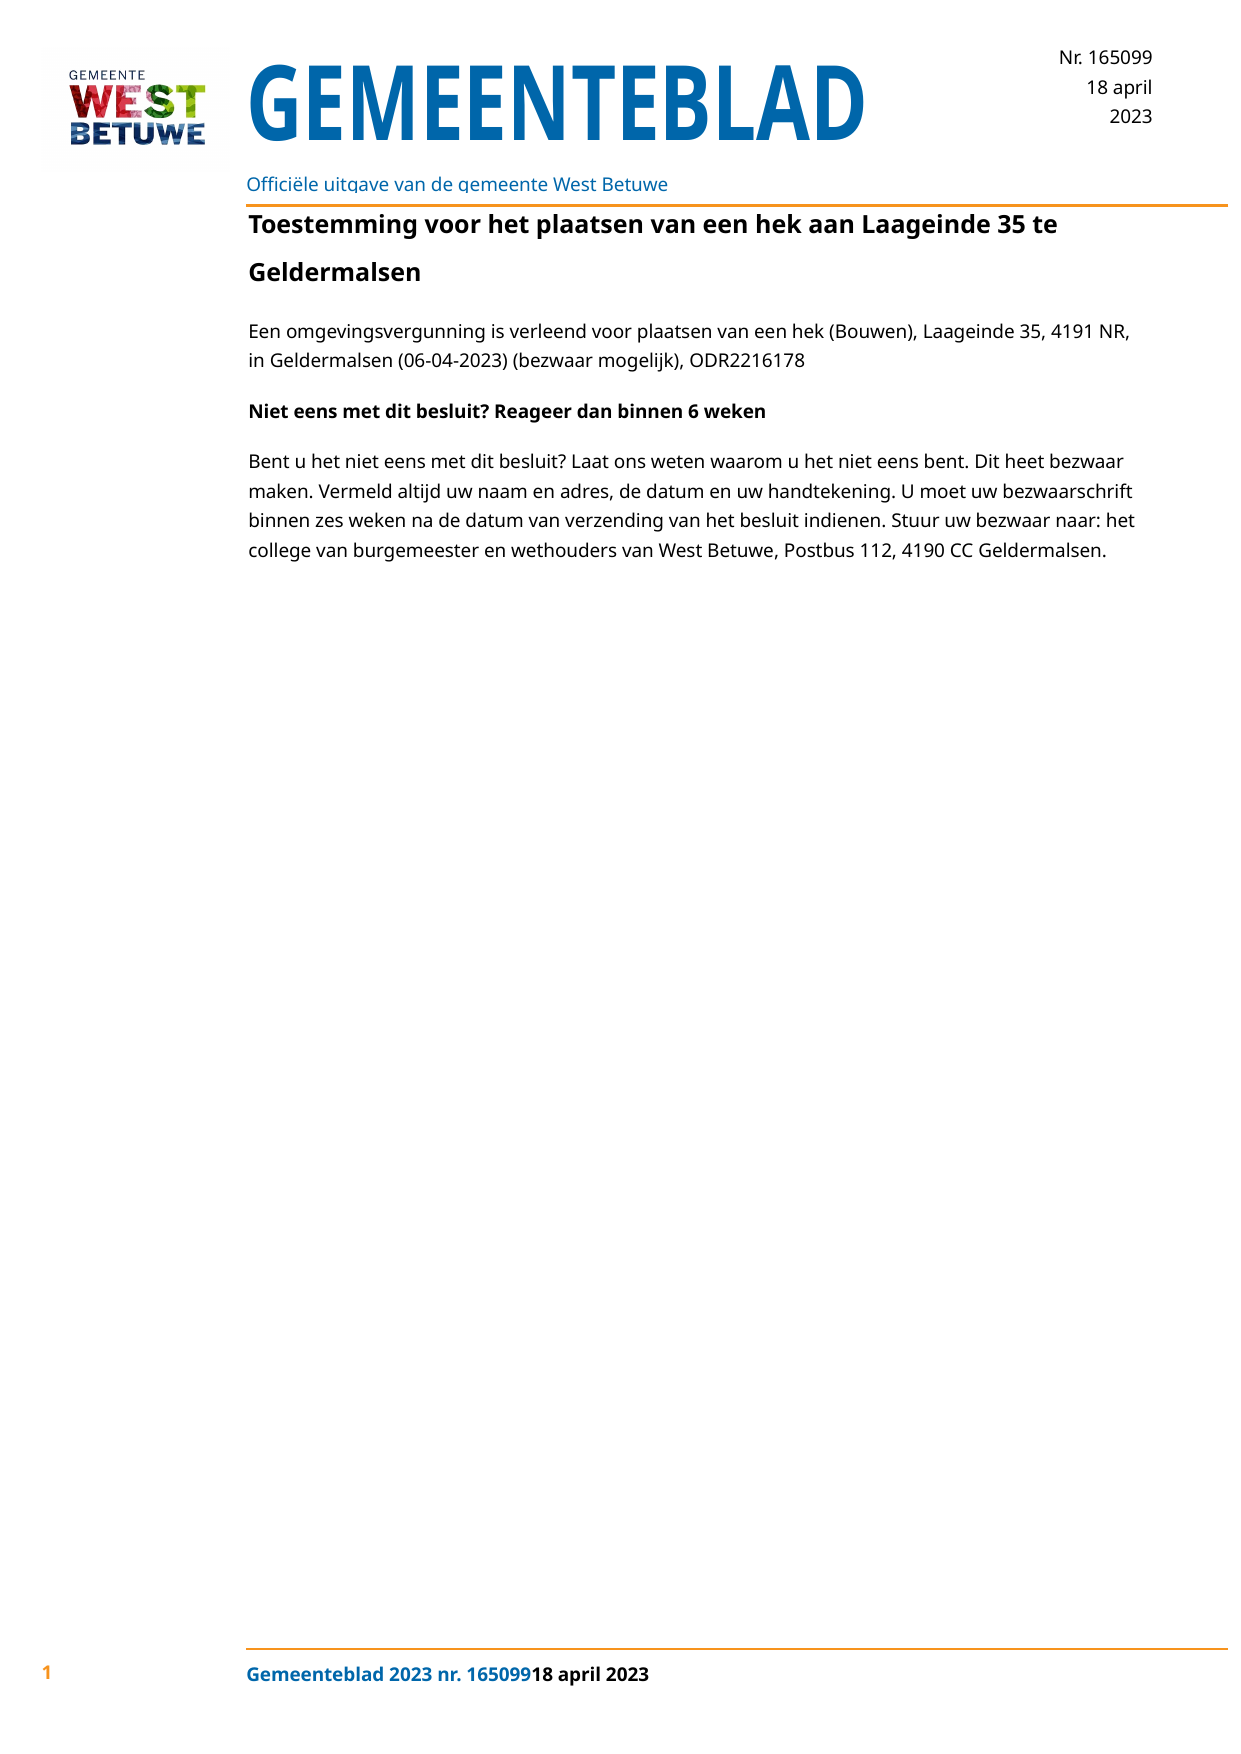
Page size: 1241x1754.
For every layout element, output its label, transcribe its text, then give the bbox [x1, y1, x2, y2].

text Bent u het niet eens met dit besluit? Laat ons weten waarom u het niet eens bent. Dit heet bezwaar maken. Vermeld altijd uw naam en adres, de datum en uw handtekening. U moet uw bezwaarschrift binnen zes weken na de datum van verzending van het besluit indienen. Stuur uw bezwaar naar: het college van burgemeester en wethouders van West Betuwe, Postbus 112, 4190 CC Geldermalsen. [248, 448, 1152, 563]
text Een omgevingsvergunning is verleend voor plaatsen van een hek (Bouwen), Laageinde 35, 4191 NR, in Geldermalsen (06-04-2023) (bezwaar mogelijk), ODR2216178 [248, 318, 1152, 373]
text Toestemming voor het plaatsen van een hek aan Laageinde 35 te Geldermalsen [248, 207, 1152, 288]
text Niet eens met dit besluit? Reageer dan binnen 6 weken [248, 398, 1152, 424]
picture [41, 47, 231, 172]
